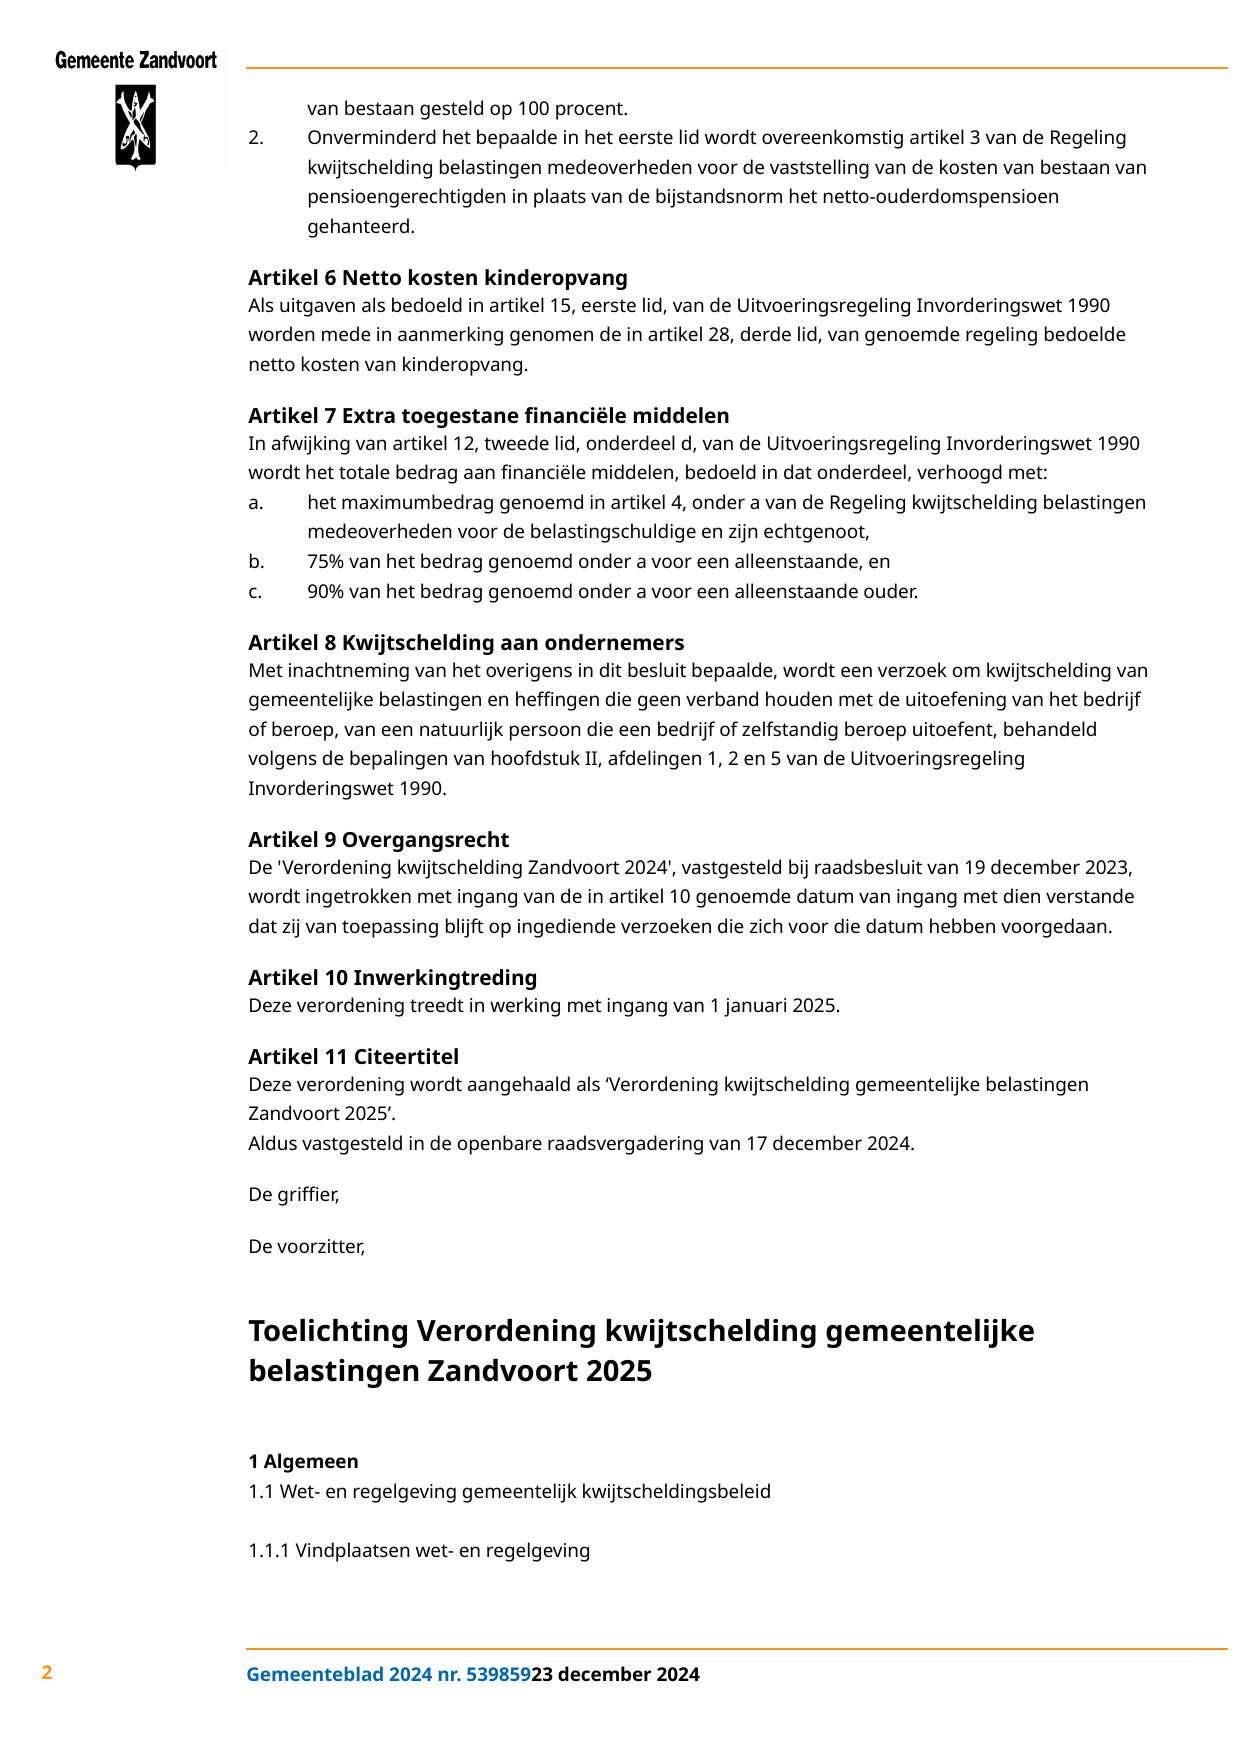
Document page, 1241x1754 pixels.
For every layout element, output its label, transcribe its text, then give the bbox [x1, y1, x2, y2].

list Onverminderd het bepaalde in het eerste lid wordt overeenkomstig artikel 3 van de Regeling kwijtschelding belastingen medeoverheden voor de vaststelling van de kosten van bestaan van pensioengerechtigden in plaats van de bijstandsnorm het netto-ouderdomspensioen gehanteerd. [248, 124, 1152, 239]
picture [41, 47, 231, 172]
text Artikel 11 Citeertitel [248, 1042, 1152, 1071]
text 1.1 Wet- en regelgeving gemeentelijk kwijtscheldingsbeleid [248, 1478, 1152, 1503]
list 75% van het bedrag genoemd onder a voor een alleenstaande, en [248, 548, 1152, 574]
text Met inachtneming van het overigens in dit besluit bepaalde, wordt een verzoek om kwijtschelding van gemeentelijke belastingen en heffingen die geen verband houden met de uitoefening van het bedrijf of beroep, van een natuurlijk persoon die een bedrijf of zelfstandig beroep uitoefent, behandeld volgens de bepalingen van hoofdstuk II, afdelingen 1, 2 en 5 van de Uitvoeringsregeling Invorderingswet 1990. [248, 657, 1152, 801]
text Artikel 10 Inwerkingtreding [248, 963, 1152, 992]
text De voorzitter, [248, 1233, 1152, 1259]
text Artikel 6 Netto kosten kinderopvang [248, 263, 1152, 292]
text Artikel 7 Extra toegestane financiële middelen [248, 402, 1152, 430]
text 1 Algemeen [248, 1448, 1152, 1474]
list van bestaan gesteld op 100 procent. [248, 95, 1152, 121]
text De 'Verordening kwijtschelding Zandvoort 2024', vastgesteld bij raadsbesluit van 19 december 2023, wordt ingetrokken met ingang van de in artikel 10 genoemde datum van ingang met dien verstande dat zij van toepassing blijft op ingediende verzoeken die zich voor die datum hebben voorgedaan. [248, 854, 1152, 939]
text Artikel 8 Kwijtschelding aan ondernemers [248, 628, 1152, 657]
text Deze verordening wordt aangehaald als ‘Verordening kwijtschelding gemeentelijke belastingen Zandvoort 2025’. [248, 1071, 1152, 1126]
list 90% van het bedrag genoemd onder a voor een alleenstaande ouder. [248, 578, 1152, 604]
list het maximumbedrag genoemd in artikel 4, onder a van de Regeling kwijtschelding belastingen medeoverheden voor de belastingschuldige en zijn echtgenoot, [248, 489, 1152, 544]
text Aldus vastgesteld in de openbare raadsvergadering van 17 december 2024. [248, 1130, 1152, 1156]
text 1.1.1 Vindplaatsen wet- en regelgeving [248, 1537, 1152, 1563]
text In afwijking van artikel 12, tweede lid, onderdeel d, van de Uitvoeringsregeling Invorderingswet 1990 wordt het totale bedrag aan financiële middelen, bedoeld in dat onderdeel, verhoogd met: [248, 430, 1152, 485]
text Als uitgaven als bedoeld in artikel 15, eerste lid, van de Uitvoeringsregeling Invorderingswet 1990 worden mede in aanmerking genomen de in artikel 28, derde lid, van genoemde regeling bedoelde netto kosten van kinderopvang. [248, 292, 1152, 377]
text Artikel 9 Overgangsrecht [248, 826, 1152, 854]
text Deze verordening treedt in werking met ingang van 1 januari 2025. [248, 992, 1152, 1018]
text Toelichting Verordening kwijtschelding gemeentelijke belastingen Zandvoort 2025 [248, 1310, 1152, 1389]
text De griffier, [248, 1181, 1152, 1207]
